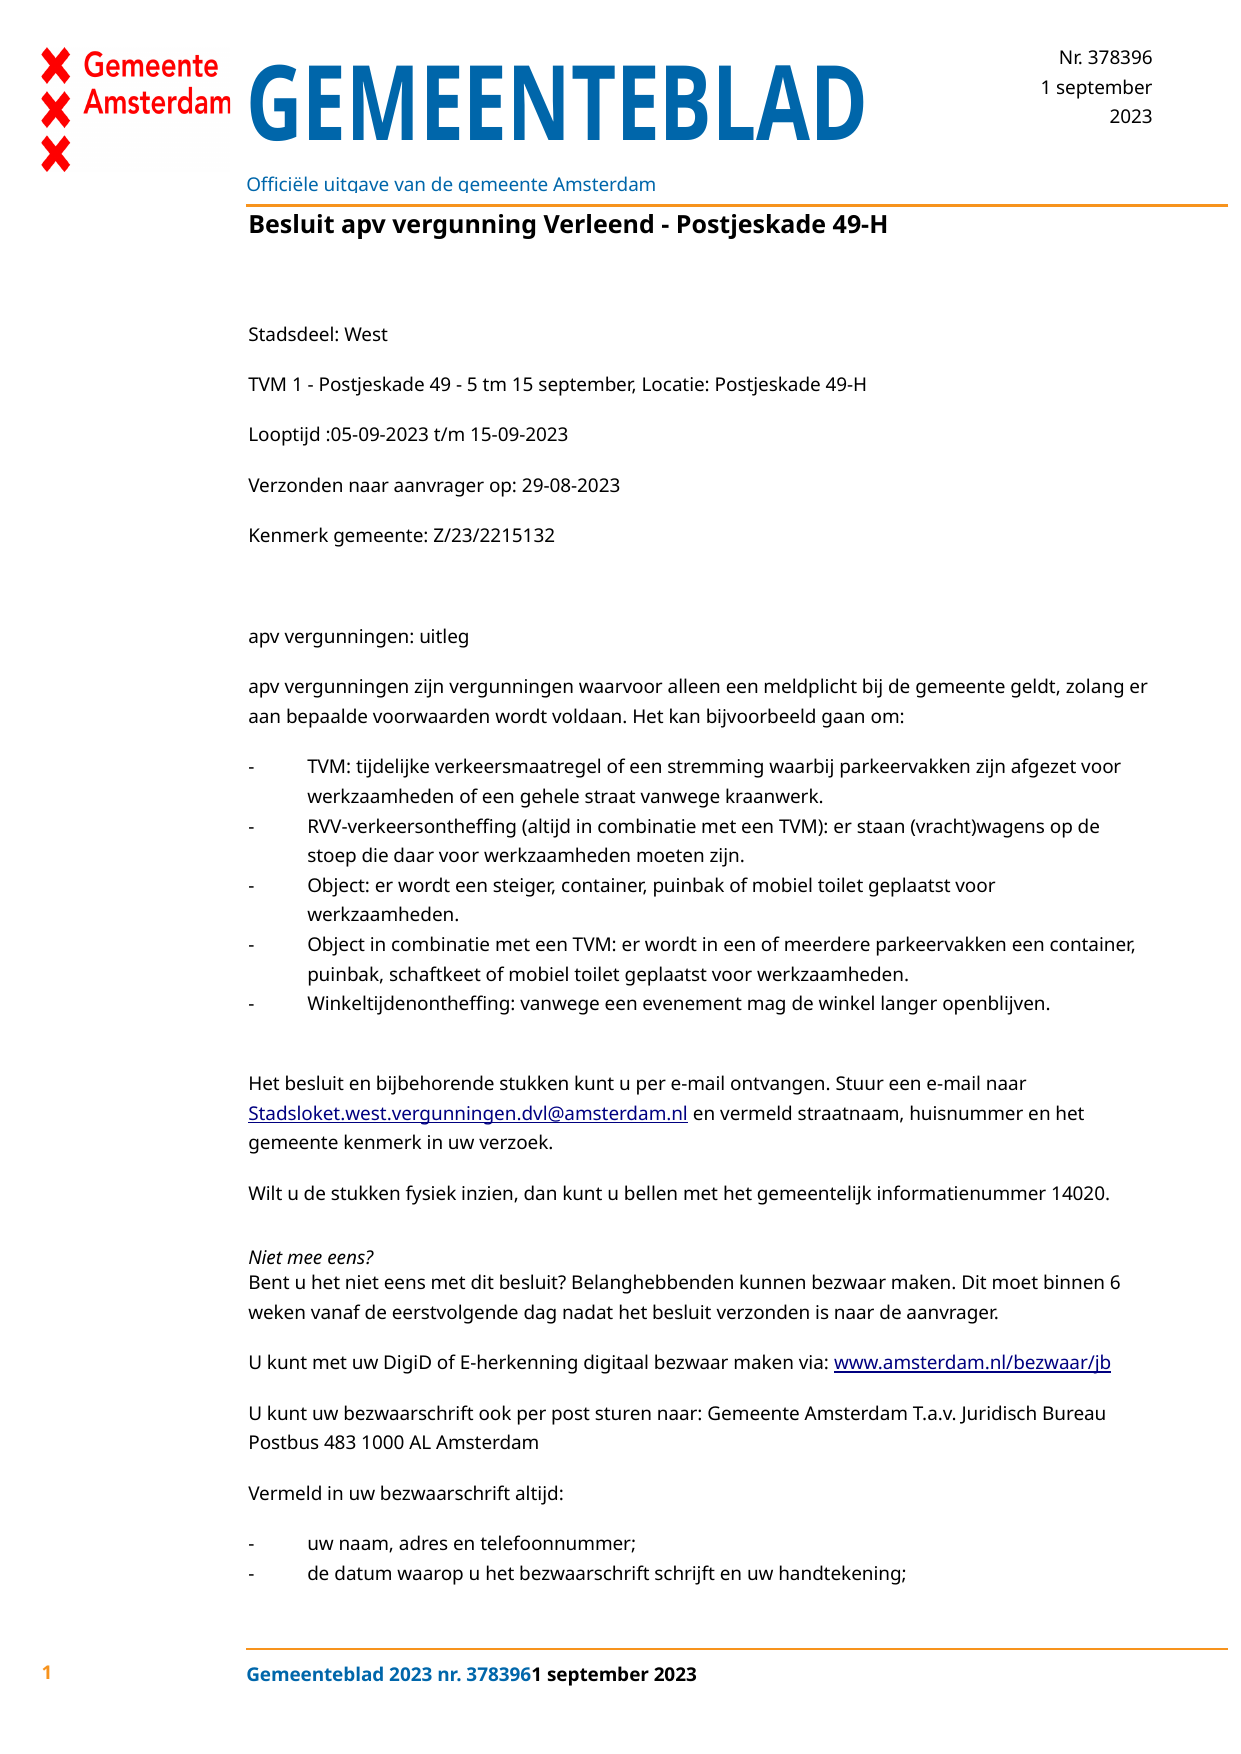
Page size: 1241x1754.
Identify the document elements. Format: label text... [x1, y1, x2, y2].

text Vermeld in uw bezwaarschrift altijd: [248, 1480, 1152, 1506]
list Winkeltijdenontheffing: vanwege een evenement mag de winkel langer openblijven. [248, 990, 1152, 1016]
text Wilt u de stukken fysiek inzien, dan kunt u bellen met het gemeentelijk informatienummer 14020. [248, 1180, 1152, 1206]
text U kunt met uw DigiD of E-herkenning digitaal bezwaar maken via: www.amsterdam.nl/bezwaar/jb [248, 1349, 1152, 1375]
list Object in combinatie met een TVM: er wordt in een of meerdere parkeervakken een container, puinbak, schaftkeet of mobiel toilet geplaatst voor werkzaamheden. [248, 931, 1152, 986]
list uw naam, adres en telefoonnummer; [248, 1530, 1152, 1556]
list TVM: tijdelijke verkeersmaatregel of een stremming waarbij parkeervakken zijn afgezet voor werkzaamheden of een gehele straat vanwege kraanwerk. [248, 754, 1152, 809]
text Kenmerk gemeente: Z/23/2215132 [248, 522, 1152, 548]
text Stadsdeel: West [248, 321, 1152, 346]
list de datum waarop u het bezwaarschrift schrijft en uw handtekening; [248, 1560, 1152, 1586]
text U kunt uw bezwaarschrift ook per post sturen naar: Gemeente Amsterdam T.a.v. Juridisch Bureau Postbus 483 1000 AL Amsterdam [248, 1400, 1152, 1455]
list RVV-verkeersontheffing (altijd in combinatie met een TVM): er staan (vracht)wagens op de stoep die daar voor werkzaamheden moeten zijn. [248, 813, 1152, 868]
text Besluit apv vergunning Verleend - Postjeskade 49-H [248, 207, 1152, 241]
list Object: er wordt een steiger, container, puinbak of mobiel toilet geplaatst voor werkzaamheden. [248, 872, 1152, 927]
text Niet mee eens? [248, 1244, 1152, 1269]
text TVM 1 - Postjeskade 49 - 5 tm 15 september, Locatie: Postjeskade 49-H [248, 371, 1152, 397]
text Het besluit en bijbehorende stukken kunt u per e-mail ontvangen. Stuur een e-mail naar Stadsloket.west.vergunningen.dvl@amsterdam.nl en vermeld straatnaam, huisnummer en het gemeente kenmerk in uw verzoek. [248, 1070, 1152, 1155]
picture [41, 47, 231, 172]
text apv vergunningen: uitleg [248, 623, 1152, 649]
text Looptijd :05-09-2023 t/m 15-09-2023 [248, 422, 1152, 447]
text apv vergunningen zijn vergunningen waarvoor alleen een meldplicht bij de gemeente geldt, zolang er aan bepaalde voorwaarden wordt voldaan. Het kan bijvoorbeeld gaan om: [248, 674, 1152, 729]
text Verzonden naar aanvrager op: 29-08-2023 [248, 472, 1152, 498]
text Bent u het niet eens met dit besluit? Belanghebbenden kunnen bezwaar maken. Dit moet binnen 6 weken vanaf de eerstvolgende dag nadat het besluit verzonden is naar de aanvrager. [248, 1269, 1152, 1325]
